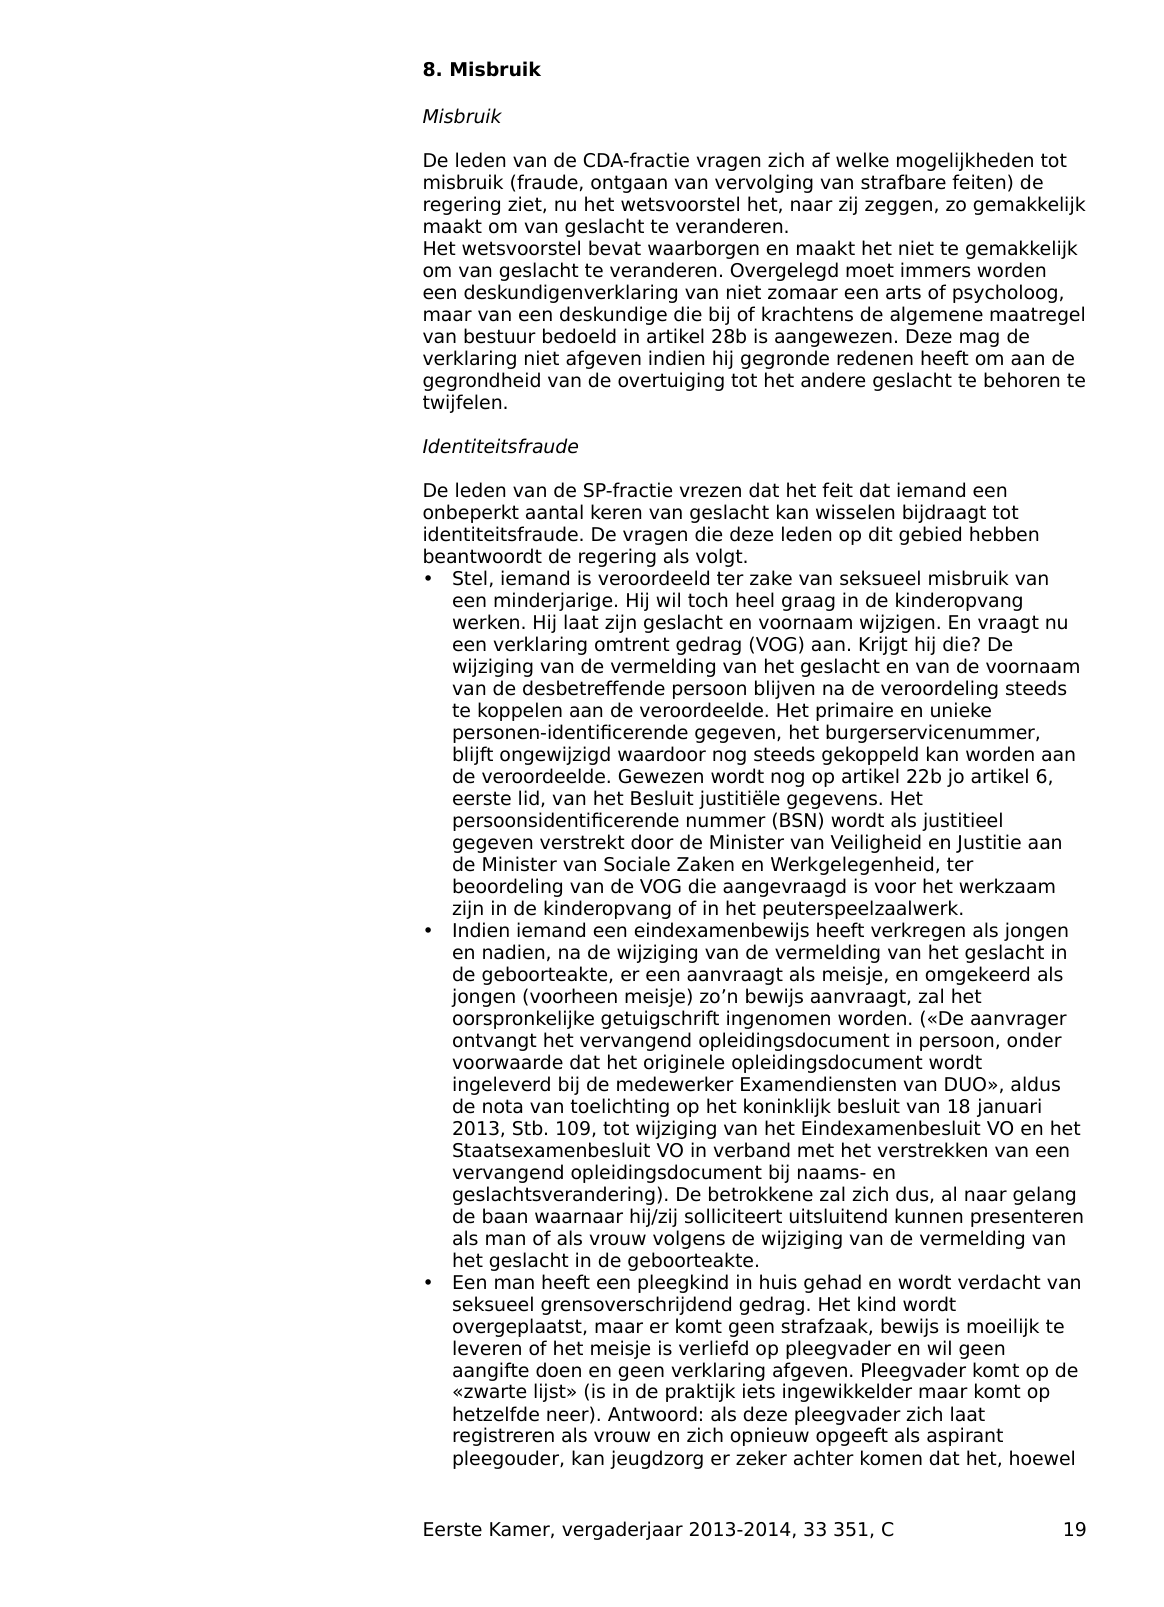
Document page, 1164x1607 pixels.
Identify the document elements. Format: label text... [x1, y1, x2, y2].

subtitle 8. Misbruik [422, 59, 1087, 81]
text • Een man heeft een pleegkind in huis gehad en wordt verdacht van seksueel grensoverschrijdend gedrag. Het kind wordt overgeplaatst, maar er komt geen strafzaak, bewijs is moeilijk te leveren of het meisje is verliefd op pleegvader en wil geen aangifte doen en geen verklaring afgeven. Pleegvader komt op de «zwarte lijst» (is in de praktijk iets ingewikkelder maar komt op hetzelfde neer). Antwoord: als deze pleegvader zich laat registreren als vrouw en zich opnieuw opgeeft als aspirant pleegouder, kan jeugdzorg er zeker achter komen dat het, hoewel [422, 1272, 1087, 1469]
text De leden van de CDA-fractie vragen zich af welke mogelijkheden tot misbruik (fraude, ontgaan van vervolging van strafbare feiten) de regering ziet, nu het wetsvoorstel het, naar zij zeggen, zo gemakkelijk maakt om van geslacht te veranderen. [422, 150, 1087, 238]
subtitle Identiteitsfraude [422, 436, 1087, 458]
text De leden van de SP-fractie vrezen dat het feit dat iemand een onbeperkt aantal keren van geslacht kan wisselen bijdraagt tot identiteitsfraude. De vragen die deze leden op dit gebied hebben beantwoordt de regering als volgt. [422, 480, 1087, 568]
text Het wetsvoorstel bevat waarborgen en maakt het niet te gemakkelijk om van geslacht te veranderen. Overgelegd moet immers worden een deskundigenverklaring van niet zomaar een arts of psycholoog, maar van een deskundige die bij of krachtens de algemene maatregel van bestuur bedoeld in artikel 28b is aangewezen. Deze mag de verklaring niet afgeven indien hij gegronde redenen heeft om aan de gegrondheid van de overtuiging tot het andere geslacht te behoren te twijfelen. [422, 238, 1087, 414]
text • Stel, iemand is veroordeeld ter zake van seksueel misbruik van een minderjarige. Hij wil toch heel graag in de kinderopvang werken. Hij laat zijn geslacht en voornaam wijzigen. En vraagt nu een verklaring omtrent gedrag (VOG) aan. Krijgt hij die? De wijziging van de vermelding van het geslacht en van de voornaam van de desbetreffende persoon blijven na de veroordeling steeds te koppelen aan de veroordeelde. Het primaire en unieke personen-identificerende gegeven, het burgerservicenummer, blijft ongewijzigd waardoor nog steeds gekoppeld kan worden aan de veroordeelde. Gewezen wordt nog op artikel 22b jo artikel 6, eerste lid, van het Besluit justitiële gegevens. Het persoonsidentificerende nummer (BSN) wordt als justitieel gegeven verstrekt door de Minister van Veiligheid en Justitie aan de Minister van Sociale Zaken en Werkgelegenheid, ter beoordeling van de VOG die aangevraagd is voor het werkzaam zijn in de kinderopvang of in het peuterspeelzaalwerk. [422, 568, 1087, 920]
subtitle Misbruik [422, 106, 1087, 128]
text • Indien iemand een eindexamenbewijs heeft verkregen als jongen en nadien, na de wijziging van de vermelding van het geslacht in de geboorteakte, er een aanvraagt als meisje, en omgekeerd als jongen (voorheen meisje) zo’n bewijs aanvraagt, zal het oorspronkelijke getuigschrift ingenomen worden. («De aanvrager ontvangt het vervangend opleidingsdocument in persoon, onder voorwaarde dat het originele opleidingsdocument wordt ingeleverd bij de medewerker Examendiensten van DUO», aldus de nota van toelichting op het koninklijk besluit van 18 januari 2013, Stb. 109, tot wijziging van het Eindexamenbesluit VO en het Staatsexamenbesluit VO in verband met het verstrekken van een vervangend opleidingsdocument bij naams- en geslachtsverandering). De betrokkene zal zich dus, al naar gelang de baan waarnaar hij/zij solliciteert uitsluitend kunnen presenteren als man of als vrouw volgens de wijziging van de vermelding van het geslacht in de geboorteakte. [422, 920, 1087, 1272]
